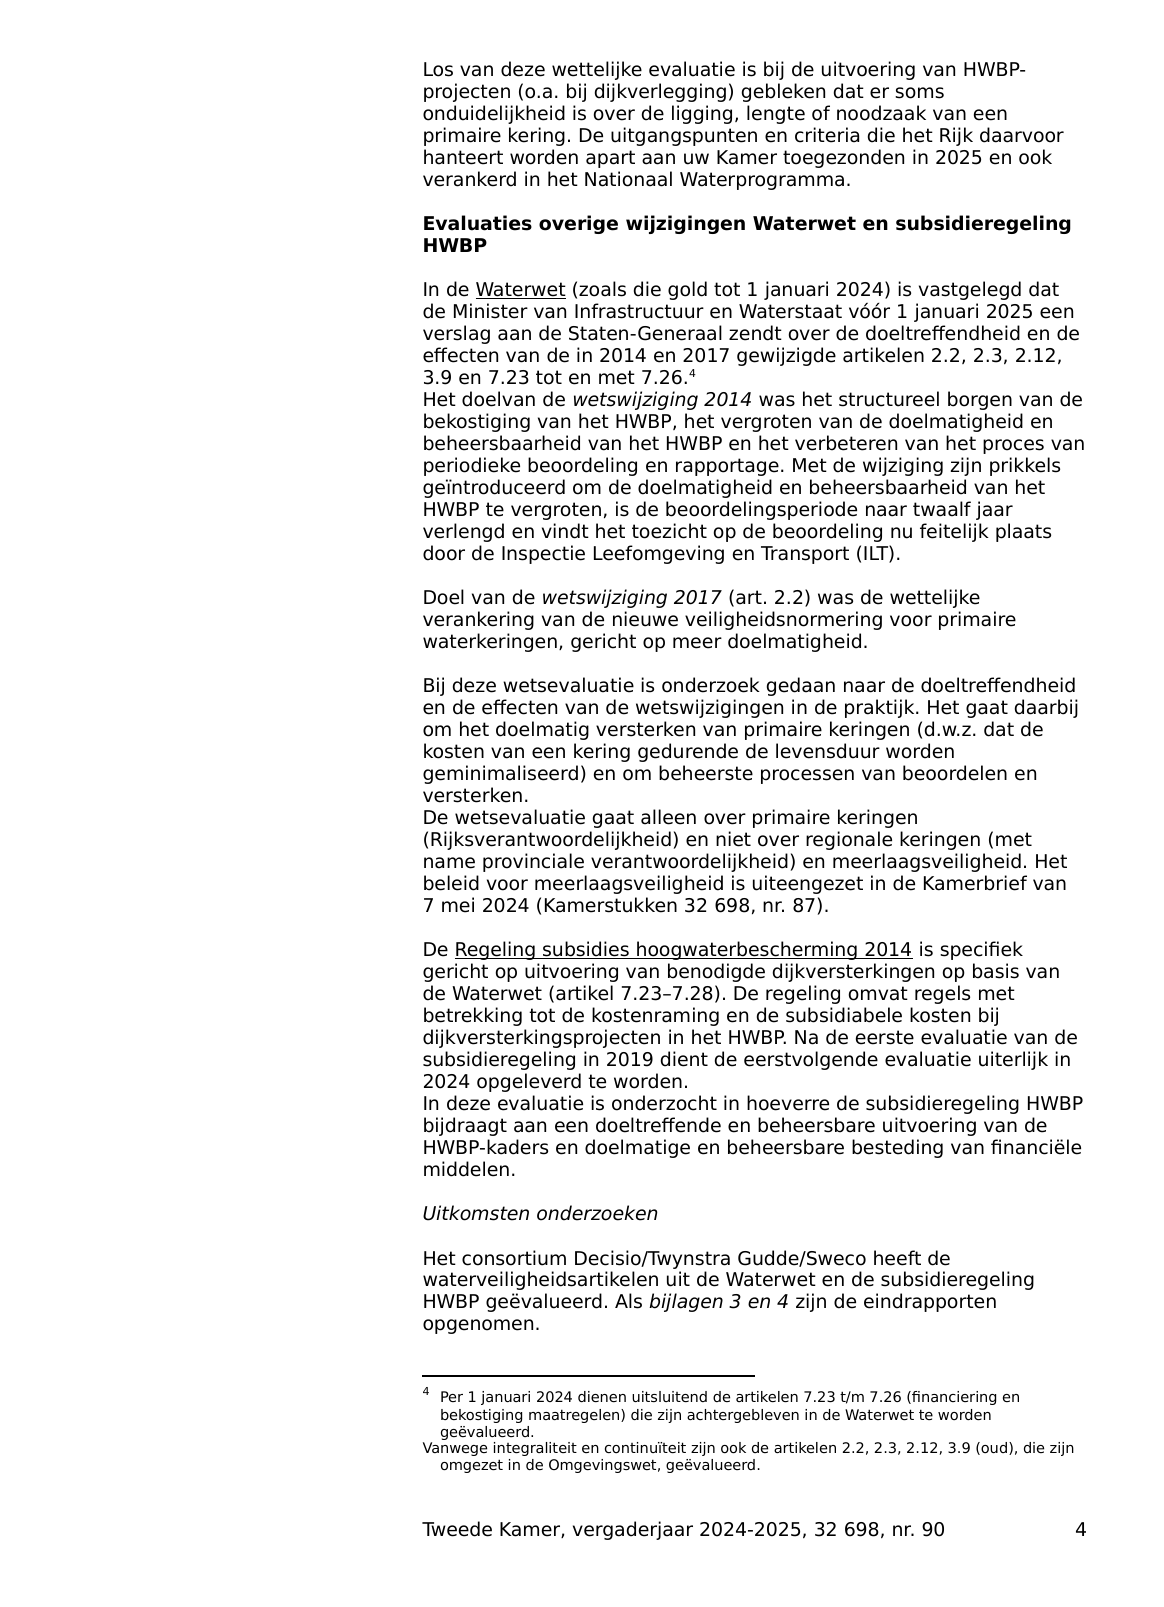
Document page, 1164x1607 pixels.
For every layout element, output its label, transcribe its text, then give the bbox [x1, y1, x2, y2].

text In de Waterwet (zoals die gold tot 1 januari 2024) is vastgelegd dat de Minister van Infrastructuur en Waterstaat vóór 1 januari 2025 een verslag aan de Staten-Generaal zendt over de doeltreffendheid en de effecten van de in 2014 en 2017 gewijzigde artikelen 2.2, 2.3, 2.12, 3.9 en 7.23 tot en met 7.26. [422, 279, 1087, 389]
text Het consortium Decisio/Twynstra Gudde/Sweco heeft de waterveiligheidsartikelen uit de Waterwet en de subsidieregeling HWBP geëvalueerd. Als bijlagen 3 en 4 zijn de eindrapporten opgenomen. [422, 1247, 1087, 1335]
text Bij deze wetsevaluatie is onderzoek gedaan naar de doeltreffendheid en de effecten van de wetswijzigingen in de praktijk. Het gaat daarbij om het doelmatig versterken van primaire keringen (d.w.z. dat de kosten van een kering gedurende de levensduur worden geminimaliseerd) en om beheerste processen van beoordelen en versterken. [422, 675, 1087, 807]
text De wetsevaluatie gaat alleen over primaire keringen (Rijksverantwoordelijkheid) en niet over regionale keringen (met name provinciale verantwoordelijkheid) en meerlaagsveiligheid. Het beleid voor meerlaagsveiligheid is uiteengezet in de Kamerbrief van 7 mei 2024 (Kamerstukken 32 698, nr. 87). [422, 807, 1087, 917]
text Los van deze wettelijke evaluatie is bij de uitvoering van HWBP-projecten (o.a. bij dijkverlegging) gebleken dat er soms onduidelijkheid is over de ligging, lengte of noodzaak van een primaire kering. De uitgangspunten en criteria die het Rijk daarvoor hanteert worden apart aan uw Kamer toegezonden in 2025 en ook verankerd in het Nationaal Waterprogramma. [422, 59, 1087, 191]
text In deze evaluatie is onderzocht in hoeverre de subsidieregeling HWBP bijdraagt aan een doeltreffende en beheersbare uitvoering van de HWBP-kaders en doelmatige en beheersbare besteding van financiële middelen. [422, 1093, 1087, 1181]
subtitle Uitkomsten onderzoeken [422, 1203, 1087, 1225]
text De Regeling subsidies hoogwaterbescherming 2014 is specifiek gericht op uitvoering van benodigde dijkversterkingen op basis van de Waterwet (artikel 7.23–7.28). De regeling omvat regels met betrekking tot de kostenraming en de subsidiabele kosten bij dijkversterkingsprojecten in het HWBP. Na de eerste evaluatie van de subsidieregeling in 2019 dient de eerstvolgende evaluatie uiterlijk in 2024 opgeleverd te worden. [422, 939, 1087, 1093]
text Vanwege integraliteit en continuïteit zijn ook de artikelen 2.2, 2.3, 2.12, 3.9 (oud), die zijn omgezet in de Omgevingswet, geëvalueerd. [422, 1441, 1087, 1474]
text Het doelvan de wetswijziging 2014 was het structureel borgen van de bekostiging van het HWBP, het vergroten van de doelmatigheid en beheersbaarheid van het HWBP en het verbeteren van het proces van periodieke beoordeling en rapportage. Met de wijziging zijn prikkels geïntroduceerd om de doelmatigheid en beheersbaarheid van het HWBP te vergroten, is de beoordelingsperiode naar twaalf jaar verlengd en vindt het toezicht op de beoordeling nu feitelijk plaats door de Inspectie Leefomgeving en Transport (ILT). [422, 389, 1087, 565]
text Doel van de wetswijziging 2017 (art. 2.2) was de wettelijke verankering van de nieuwe veiligheidsnormering voor primaire waterkeringen, gericht op meer doelmatigheid. [422, 587, 1087, 653]
subtitle Evaluaties overige wijzigingen Waterwet en subsidieregeling HWBP [422, 213, 1087, 257]
text Per 1 januari 2024 dienen uitsluitend de artikelen 7.23 t/m 7.26 (financiering en bekostiging maatregelen) die zijn achtergebleven in de Waterwet te worden geëvalueerd. [422, 1385, 1087, 1441]
